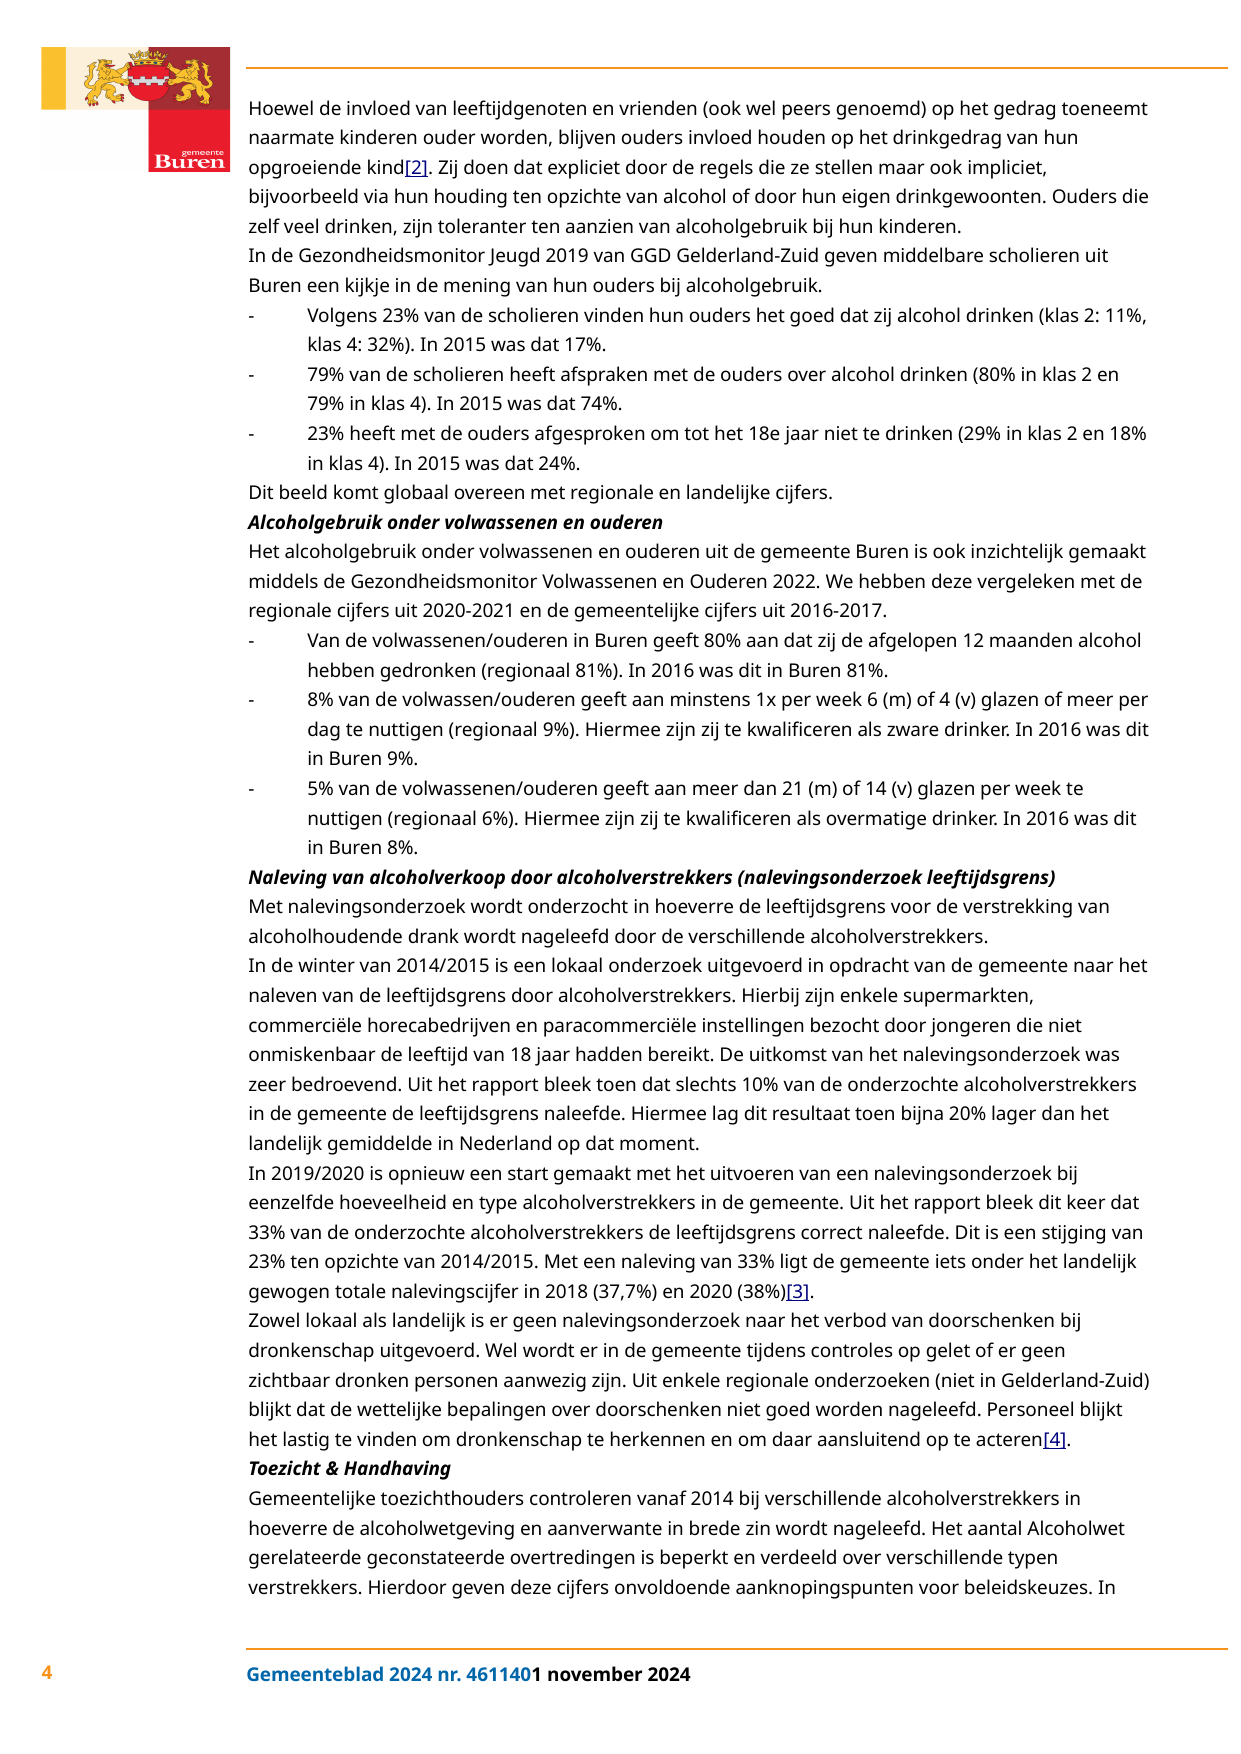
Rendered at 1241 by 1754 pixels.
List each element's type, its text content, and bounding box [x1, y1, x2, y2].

text In 2019/2020 is opnieuw een start gemaakt met het uitvoeren van een nalevingsonderzoek bij eenzelfde hoeveelheid en type alcoholverstrekkers in de gemeente. Uit het rapport bleek dit keer dat 33% van de onderzochte alcoholverstrekkers de leeftijdsgrens correct naleefde. Dit is een stijging van 23% ten opzichte van 2014/2015. Met een naleving van 33% ligt de gemeente iets onder het landelijk gewogen totale nalevingscijfer in 2018 (37,7%) en 2020 (38%)[3]. [248, 1160, 1152, 1304]
text Naleving van alcoholverkoop door alcoholverstrekkers (nalevingsonderzoek leeftijdsgrens) [248, 864, 1152, 890]
text Alcoholgebruik onder volwassenen en ouderen [248, 509, 1152, 535]
text Toezicht & Handhaving [248, 1456, 1152, 1481]
list Volgens 23% van de scholieren vinden hun ouders het goed dat zij alcohol drinken (klas 2: 11%, klas 4: 32%). In 2015 was dat 17%. [248, 302, 1152, 357]
text Het alcoholgebruik onder volwassenen en ouderen uit de gemeente Buren is ook inzichtelijk gemaakt middels de Gezondheidsmonitor Volwassenen en Ouderen 2022. We hebben deze vergeleken met de regionale cijfers uit 2020-2021 en de gemeentelijke cijfers uit 2016-2017. [248, 538, 1152, 623]
text Dit beeld komt globaal overeen met regionale en landelijke cijfers. [248, 479, 1152, 505]
text In de winter van 2014/2015 is een lokaal onderzoek uitgevoerd in opdracht van de gemeente naar het naleven van de leeftijdsgrens door alcoholverstrekkers. Hierbij zijn enkele supermarkten, commerciële horecabedrijven en paracommerciële instellingen bezocht door jongeren die niet onmiskenbaar de leeftijd van 18 jaar hadden bereikt. De uitkomst van het nalevingsonderzoek was zeer bedroevend. Uit het rapport bleek toen dat slechts 10% van de onderzochte alcoholverstrekkers in de gemeente de leeftijdsgrens naleefde. Hiermee lag dit resultaat toen bijna 20% lager dan het landelijk gemiddelde in Nederland op dat moment. [248, 953, 1152, 1156]
list 8% van de volwassen/ouderen geeft aan minstens 1x per week 6 (m) of 4 (v) glazen of meer per dag te nuttigen (regionaal 9%). Hiermee zijn zij te kwalificeren als zware drinker. In 2016 was dit in Buren 9%. [248, 686, 1152, 771]
text Gemeentelijke toezichthouders controleren vanaf 2014 bij verschillende alcoholverstrekkers in hoeverre de alcoholwetgeving en aanverwante in brede zin wordt nageleefd. Het aantal Alcoholwet gerelateerde geconstateerde overtredingen is beperkt en verdeeld over verschillende typen verstrekkers. Hierdoor geven deze cijfers onvoldoende aanknopingspunten voor beleidskeuzes. In [248, 1485, 1152, 1600]
text In de Gezondheidsmonitor Jeugd 2019 van GGD Gelderland-Zuid geven middelbare scholieren uit Buren een kijkje in de mening van hun ouders bij alcoholgebruik. [248, 243, 1152, 298]
list Van de volwassenen/ouderen in Buren geeft 80% aan dat zij de afgelopen 12 maanden alcohol hebben gedronken (regionaal 81%). In 2016 was dit in Buren 81%. [248, 627, 1152, 683]
text Zowel lokaal als landelijk is er geen nalevingsonderzoek naar het verbod van doorschenken bij dronkenschap uitgevoerd. Wel wordt er in de gemeente tijdens controles op gelet of er geen zichtbaar dronken personen aanwezig zijn. Uit enkele regionale onderzoeken (niet in Gelderland-Zuid) blijkt dat de wettelijke bepalingen over doorschenken niet goed worden nageleefd. Personeel blijkt het lastig te vinden om dronkenschap te herkennen en om daar aansluitend op te acteren[4]. [248, 1308, 1152, 1452]
list 5% van de volwassenen/ouderen geeft aan meer dan 21 (m) of 14 (v) glazen per week te nuttigen (regionaal 6%). Hiermee zijn zij te kwalificeren als overmatige drinker. In 2016 was dit in Buren 8%. [248, 775, 1152, 860]
text Hoewel de invloed van leeftijdgenoten en vrienden (ook wel peers genoemd) op het gedrag toeneemt naarmate kinderen ouder worden, blijven ouders invloed houden op het drinkgedrag van hun opgroeiende kind[2]. Zij doen dat expliciet door de regels die ze stellen maar ook impliciet, bijvoorbeeld via hun houding ten opzichte van alcohol of door hun eigen drinkgewoonten. Ouders die zelf veel drinken, zijn toleranter ten aanzien van alcoholgebruik bij hun kinderen. [248, 95, 1152, 239]
picture [41, 47, 231, 172]
list 79% van de scholieren heeft afspraken met de ouders over alcohol drinken (80% in klas 2 en 79% in klas 4). In 2015 was dat 74%. [248, 361, 1152, 416]
text Met nalevingsonderzoek wordt onderzocht in hoeverre de leeftijdsgrens voor de verstrekking van alcoholhoudende drank wordt nageleefd door de verschillende alcoholverstrekkers. [248, 893, 1152, 949]
list 23% heeft met de ouders afgesproken om tot het 18e jaar niet te drinken (29% in klas 2 en 18% in klas 4). In 2015 was dat 24%. [248, 420, 1152, 476]
